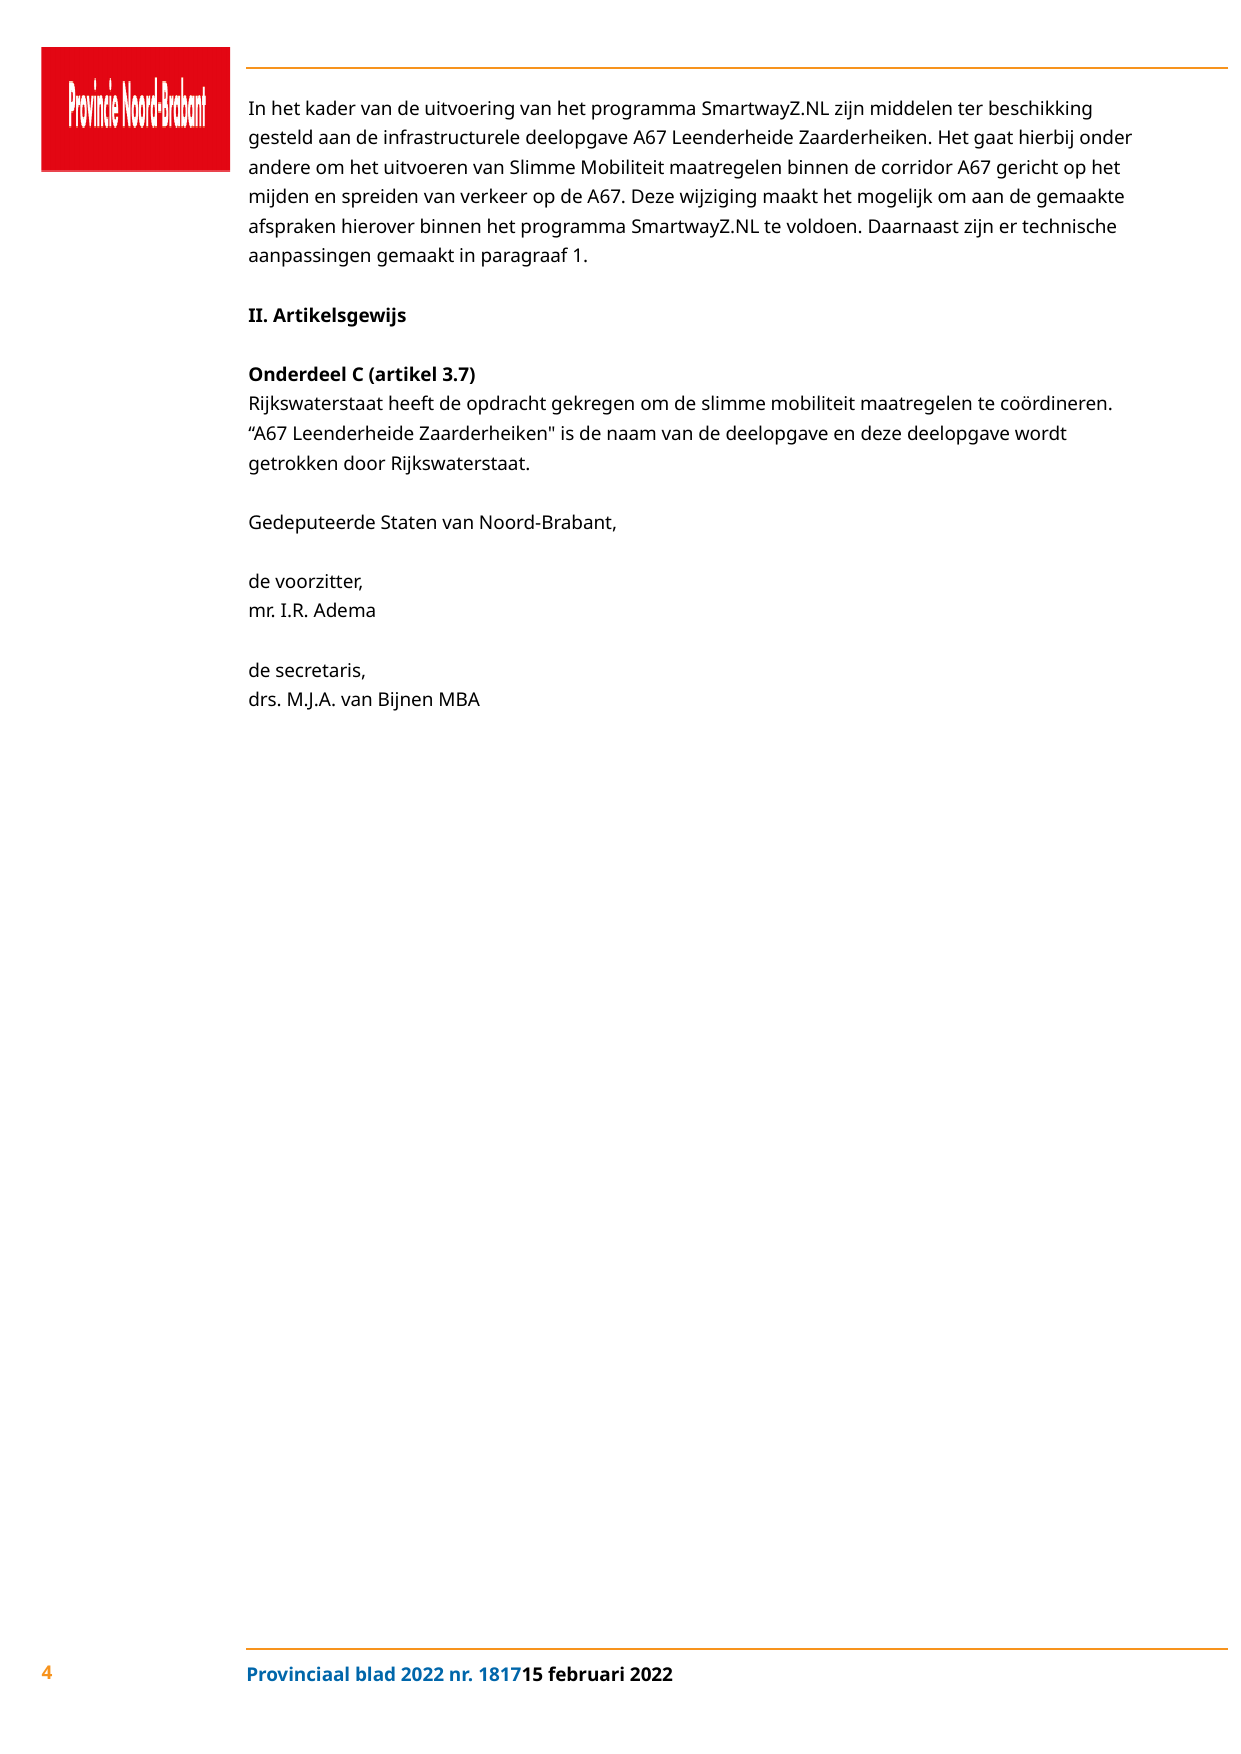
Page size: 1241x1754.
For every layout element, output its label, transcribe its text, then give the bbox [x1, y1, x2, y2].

text II. Artikelsgewijs [248, 302, 1152, 328]
picture [41, 47, 231, 172]
text In het kader van de uitvoering van het programma SmartwayZ.NL zijn middelen ter beschikking gesteld aan de infrastructurele deelopgave A67 Leenderheide Zaarderheiken. Het gaat hierbij onder andere om het uitvoeren van Slimme Mobiliteit maatregelen binnen de corridor A67 gericht op het mijden en spreiden van verkeer op de A67. Deze wijziging maakt het mogelijk om aan de gemaakte afspraken hierover binnen het programma SmartwayZ.NL te voldoen. Daarnaast zijn er technische aanpassingen gemaakt in paragraaf 1. [248, 95, 1152, 268]
text Onderdeel C (artikel 3.7) [248, 361, 1152, 387]
text de secretaris, [248, 657, 1152, 683]
text de voorzitter, [248, 568, 1152, 594]
text mr. I.R. Adema [248, 598, 1152, 623]
text Gedeputeerde Staten van Noord-Brabant, [248, 509, 1152, 535]
text Rijkswaterstaat heeft de opdracht gekregen om de slimme mobiliteit maatregelen te coördineren. “A67 Leenderheide Zaarderheiken" is de naam van de deelopgave en deze deelopgave wordt getrokken door Rijkswaterstaat. [248, 391, 1152, 476]
text drs. M.J.A. van Bijnen MBA [248, 686, 1152, 712]
